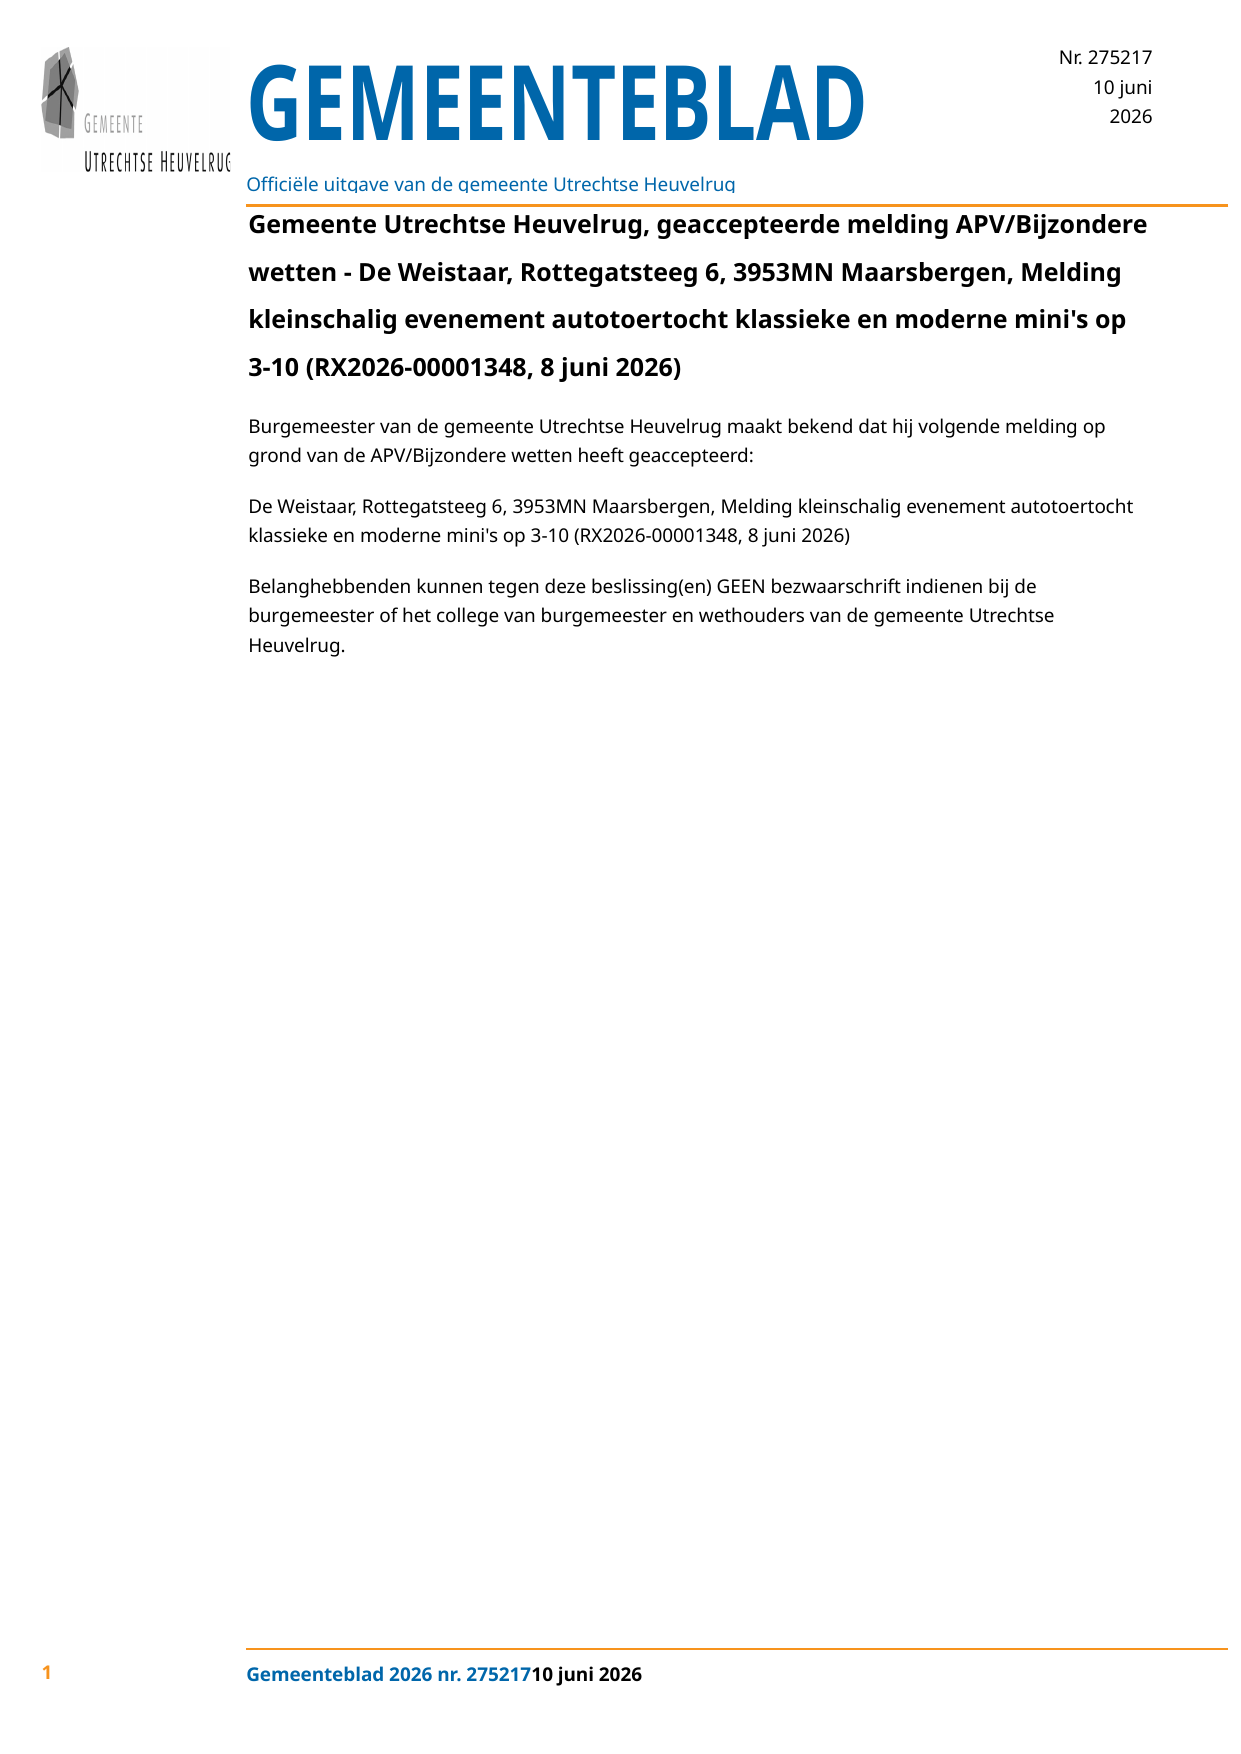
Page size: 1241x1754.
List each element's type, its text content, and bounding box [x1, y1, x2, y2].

text De Weistaar, Rottegatsteeg 6, 3953MN Maarsbergen, Melding kleinschalig evenement autotoertocht klassieke en moderne mini's op 3-10 (RX2026-00001348, 8 juni 2026) [248, 493, 1152, 548]
picture [41, 47, 231, 172]
text Burgemeester van de gemeente Utrechtse Heuvelrug maakt bekend dat hij volgende melding op grond van de APV/Bijzondere wetten heeft geaccepteerd: [248, 413, 1152, 468]
text Gemeente Utrechtse Heuvelrug, geaccepteerde melding APV/Bijzondere wetten - De Weistaar, Rottegatsteeg 6, 3953MN Maarsbergen, Melding kleinschalig evenement autotoertocht klassieke en moderne mini's op 3-10 (RX2026-00001348, 8 juni 2026) [248, 207, 1152, 384]
text Belanghebbenden kunnen tegen deze beslissing(en) GEEN bezwaarschrift indienen bij de burgemeester of het college van burgemeester en wethouders van de gemeente Utrechtse Heuvelrug. [248, 573, 1152, 658]
